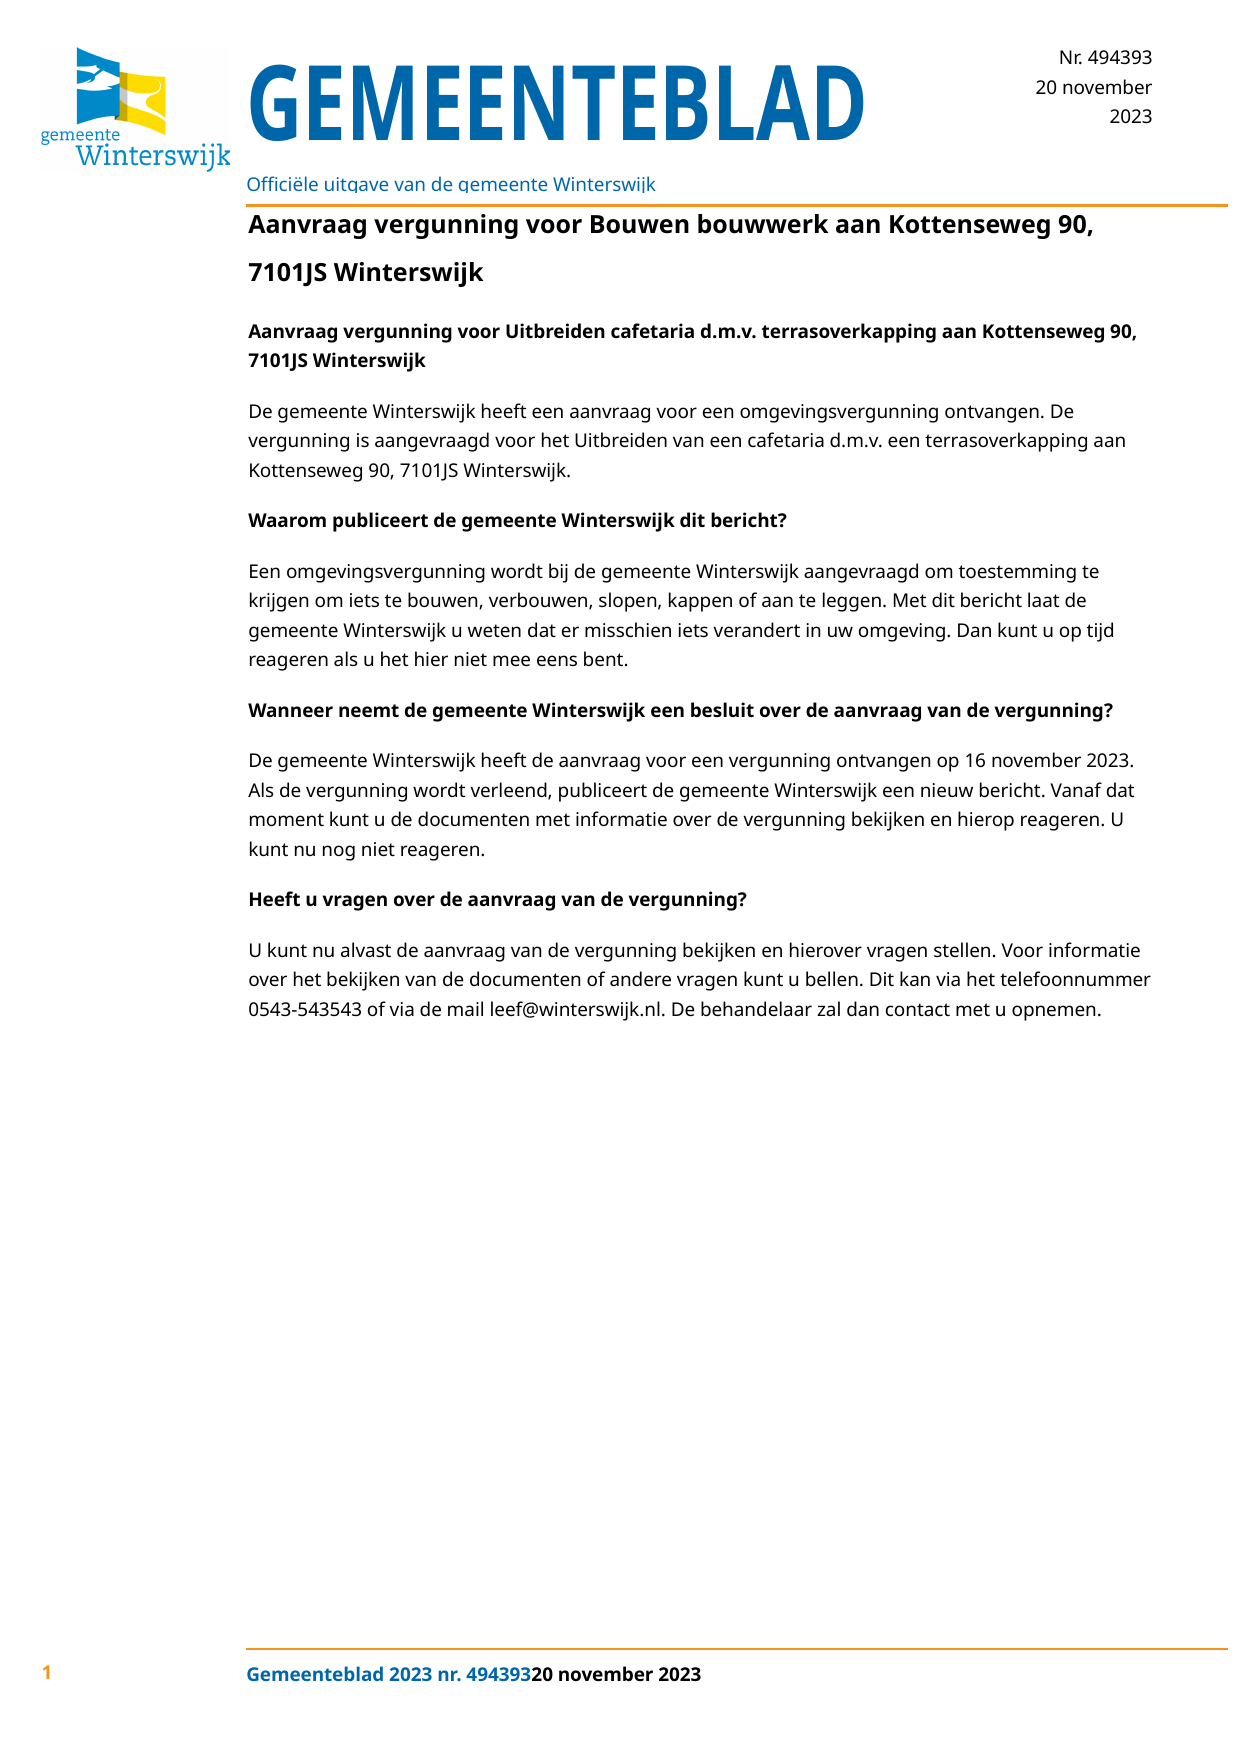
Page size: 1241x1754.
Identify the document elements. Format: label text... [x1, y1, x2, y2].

text Een omgevingsvergunning wordt bij de gemeente Winterswijk aangevraagd om toestemming te krijgen om iets te bouwen, verbouwen, slopen, kappen of aan te leggen. Met dit bericht laat de gemeente Winterswijk u weten dat er misschien iets verandert in uw omgeving. Dan kunt u op tijd reageren als u het hier niet mee eens bent. [248, 558, 1152, 672]
text Waarom publiceert de gemeente Winterswijk dit bericht? [248, 507, 1152, 533]
text De gemeente Winterswijk heeft een aanvraag voor een omgevingsvergunning ontvangen. De vergunning is aangevraagd voor het Uitbreiden van een cafetaria d.m.v. een terrasoverkapping aan Kottenseweg 90, 7101JS Winterswijk. [248, 398, 1152, 483]
picture [41, 47, 231, 172]
text Aanvraag vergunning voor Uitbreiden cafetaria d.m.v. terrasoverkapping aan Kottenseweg 90, 7101JS Winterswijk [248, 318, 1152, 373]
text Heeft u vragen over de aanvraag van de vergunning? [248, 887, 1152, 912]
text De gemeente Winterswijk heeft de aanvraag voor een vergunning ontvangen op 16 november 2023. Als de vergunning wordt verleend, publiceert de gemeente Winterswijk een nieuw bericht. Vanaf dat moment kunt u de documenten met informatie over de vergunning bekijken en hierop reageren. U kunt nu nog niet reageren. [248, 747, 1152, 862]
text U kunt nu alvast de aanvraag van de vergunning bekijken en hierover vragen stellen. Voor informatie over het bekijken van de documenten of andere vragen kunt u bellen. Dit kan via het telefoonnummer 0543-543543 of via de mail leef@winterswijk.nl. De behandelaar zal dan contact met u opnemen. [248, 937, 1152, 1022]
text Aanvraag vergunning voor Bouwen bouwwerk aan Kottenseweg 90, 7101JS Winterswijk [248, 207, 1152, 288]
text Wanneer neemt de gemeente Winterswijk een besluit over de aanvraag van de vergunning? [248, 697, 1152, 723]
picture [225, 153, 231, 162]
